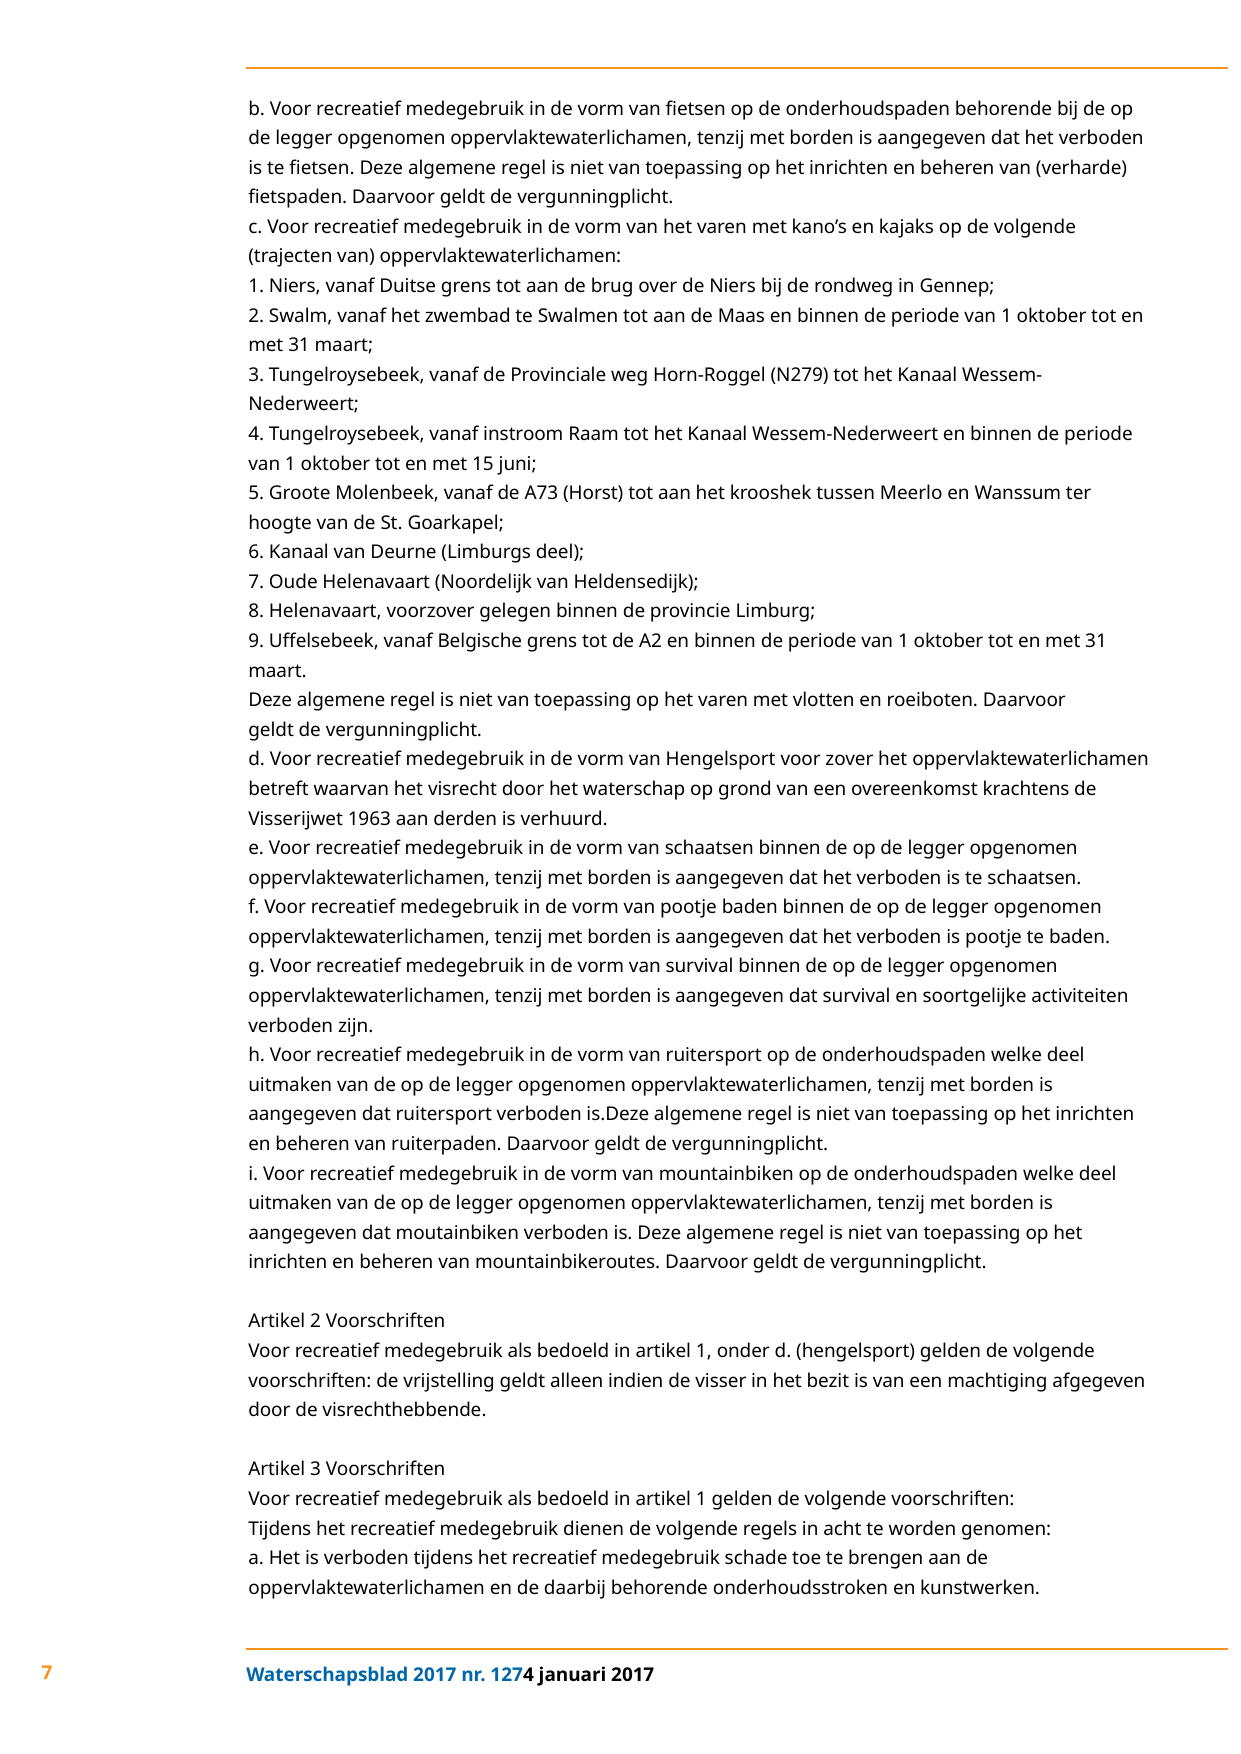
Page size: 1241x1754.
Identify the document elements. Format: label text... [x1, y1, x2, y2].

text Deze algemene regel is niet van toepassing op het varen met vlotten en roeiboten. Daarvoor [248, 686, 1152, 712]
text 5. Groote Molenbeek, vanaf de A73 (Horst) tot aan het krooshek tussen Meerlo en Wanssum ter hoogte van de St. Goarkapel; [248, 479, 1152, 535]
text b. Voor recreatief medegebruik in de vorm van fietsen op de onderhoudspaden behorende bij de op de legger opgenomen oppervlaktewaterlichamen, tenzij met borden is aangegeven dat het verboden is te fietsen. Deze algemene regel is niet van toepassing op het inrichten en beheren van (verharde) fietspaden. Daarvoor geldt de vergunningplicht. [248, 95, 1152, 209]
text i. Voor recreatief medegebruik in de vorm van mountainbiken op de onderhoudspaden welke deel uitmaken van de op de legger opgenomen oppervlaktewaterlichamen, tenzij met borden is aangegeven dat moutainbiken verboden is. Deze algemene regel is niet van toepassing op het inrichten en beheren van mountainbikeroutes. Daarvoor geldt de vergunningplicht. [248, 1160, 1152, 1274]
text c. Voor recreatief medegebruik in de vorm van het varen met kano’s en kajaks op de volgende (trajecten van) oppervlaktewaterlichamen: [248, 213, 1152, 268]
text 1. Niers, vanaf Duitse grens tot aan de brug over de Niers bij de rondweg in Gennep; [248, 272, 1152, 298]
text Artikel 2 Voorschriften [248, 1308, 1152, 1333]
text 6. Kanaal van Deurne (Limburgs deel); [248, 538, 1152, 564]
text 8. Helenavaart, voorzover gelegen binnen de provincie Limburg; [248, 598, 1152, 623]
text 7. Oude Helenavaart (Noordelijk van Heldensedijk); [248, 568, 1152, 594]
text 2. Swalm, vanaf het zwembad te Swalmen tot aan de Maas en binnen de periode van 1 oktober tot en met 31 maart; [248, 302, 1152, 357]
text e. Voor recreatief medegebruik in de vorm van schaatsen binnen de op de legger opgenomen oppervlaktewaterlichamen, tenzij met borden is aangegeven dat het verboden is te schaatsen. [248, 834, 1152, 890]
picture [41, 47, 231, 172]
text d. Voor recreatief medegebruik in de vorm van Hengelsport voor zover het oppervlaktewaterlichamen betreft waarvan het visrecht door het waterschap op grond van een overeenkomst krachtens de Visserijwet 1963 aan derden is verhuurd. [248, 746, 1152, 831]
text a. Het is verboden tijdens het recreatief medegebruik schade toe te brengen aan de oppervlaktewaterlichamen en de daarbij behorende onderhoudsstroken en kunstwerken. [248, 1544, 1152, 1600]
text 3. Tungelroysebeek, vanaf de Provinciale weg Horn-Roggel (N279) tot het Kanaal Wessem-Nederweert; [248, 361, 1152, 416]
text 9. Uffelsebeek, vanaf Belgische grens tot de A2 en binnen de periode van 1 oktober tot en met 31 maart. [248, 627, 1152, 683]
text Voor recreatief medegebruik als bedoeld in artikel 1, onder d. (hengelsport) gelden de volgende voorschriften: de vrijstelling geldt alleen indien de visser in het bezit is van een machtiging afgegeven door de visrechthebbende. [248, 1337, 1152, 1422]
text 4. Tungelroysebeek, vanaf instroom Raam tot het Kanaal Wessem-Nederweert en binnen de periode van 1 oktober tot en met 15 juni; [248, 420, 1152, 476]
text g. Voor recreatief medegebruik in de vorm van survival binnen de op de legger opgenomen oppervlaktewaterlichamen, tenzij met borden is aangegeven dat survival en soortgelijke activiteiten verboden zijn. [248, 953, 1152, 1038]
text h. Voor recreatief medegebruik in de vorm van ruitersport op de onderhoudspaden welke deel uitmaken van de op de legger opgenomen oppervlaktewaterlichamen, tenzij met borden is aangegeven dat ruitersport verboden is.Deze algemene regel is niet van toepassing op het inrichten en beheren van ruiterpaden. Daarvoor geldt de vergunningplicht. [248, 1041, 1152, 1156]
text Voor recreatief medegebruik als bedoeld in artikel 1 gelden de volgende voorschriften: [248, 1485, 1152, 1511]
text f. Voor recreatief medegebruik in de vorm van pootje baden binnen de op de legger opgenomen oppervlaktewaterlichamen, tenzij met borden is aangegeven dat het verboden is pootje te baden. [248, 893, 1152, 949]
text Tijdens het recreatief medegebruik dienen de volgende regels in acht te worden genomen: [248, 1515, 1152, 1541]
text geldt de vergunningplicht. [248, 716, 1152, 742]
text Artikel 3 Voorschriften [248, 1456, 1152, 1481]
